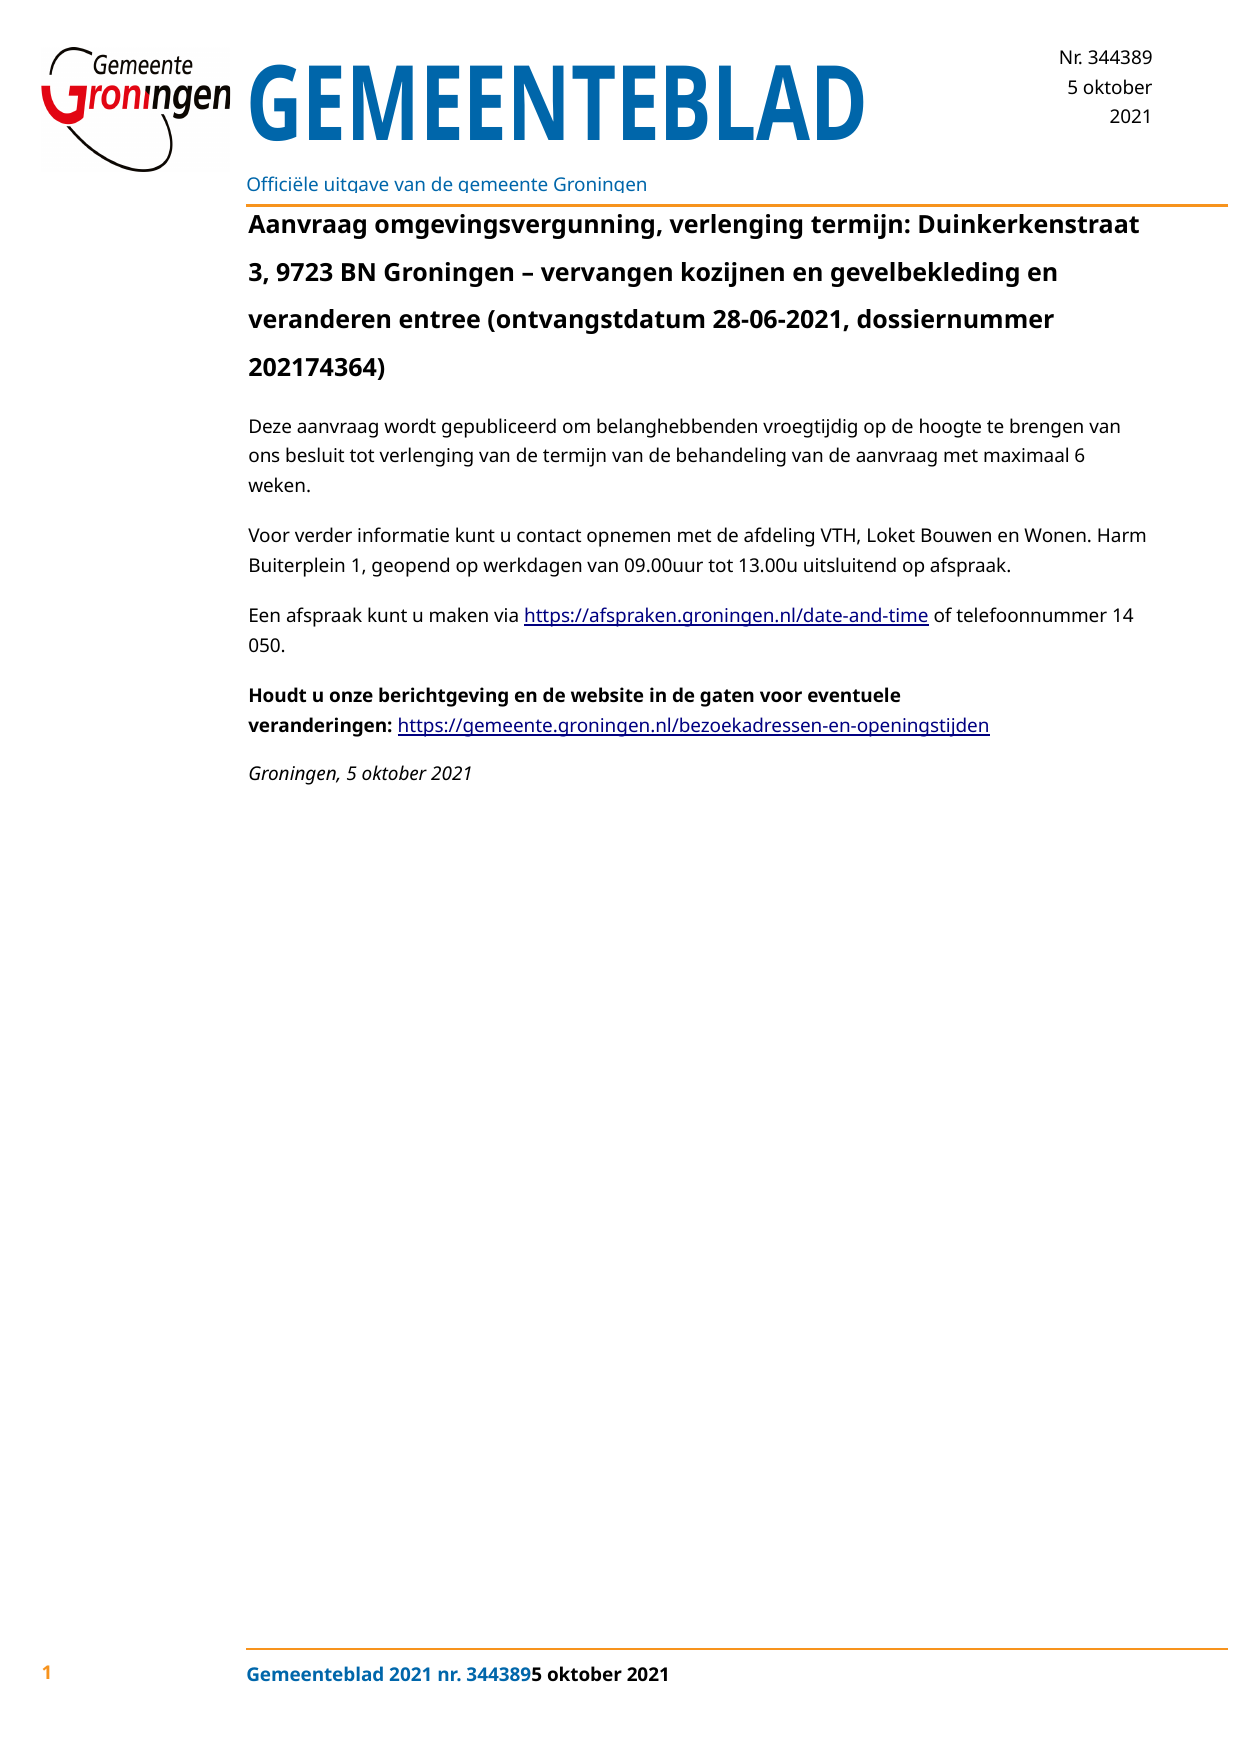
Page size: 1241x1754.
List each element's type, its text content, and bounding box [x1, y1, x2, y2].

text Deze aanvraag wordt gepubliceerd om belanghebbenden vroegtijdig op de hoogte te brengen van ons besluit tot verlenging van de termijn van de behandeling van de aanvraag met maximaal 6 weken. [248, 413, 1152, 498]
text Aanvraag omgevingsvergunning, verlenging termijn: Duinkerkenstraat 3, 9723 BN Groningen – vervangen kozijnen en gevelbekleding en veranderen entree (ontvangstdatum 28-06-2021, dossiernummer 202174364) [248, 207, 1152, 384]
text Voor verder informatie kunt u contact opnemen met de afdeling VTH, Loket Bouwen en Wonen. Harm Buiterplein 1, geopend op werkdagen van 09.00uur tot 13.00u uitsluitend op afspraak. [248, 523, 1152, 578]
text Een afspraak kunt u maken via https://afspraken.groningen.nl/date-and-time of telefoonnummer 14 050. [248, 603, 1152, 658]
picture [41, 47, 231, 172]
text Groningen, 5 oktober 2021 [248, 760, 1152, 786]
text Houdt u onze berichtgeving en de website in de gaten voor eventuele veranderingen: https://gemeente.groningen.nl/bezoekadressen-en-openingstijden [248, 683, 1152, 738]
